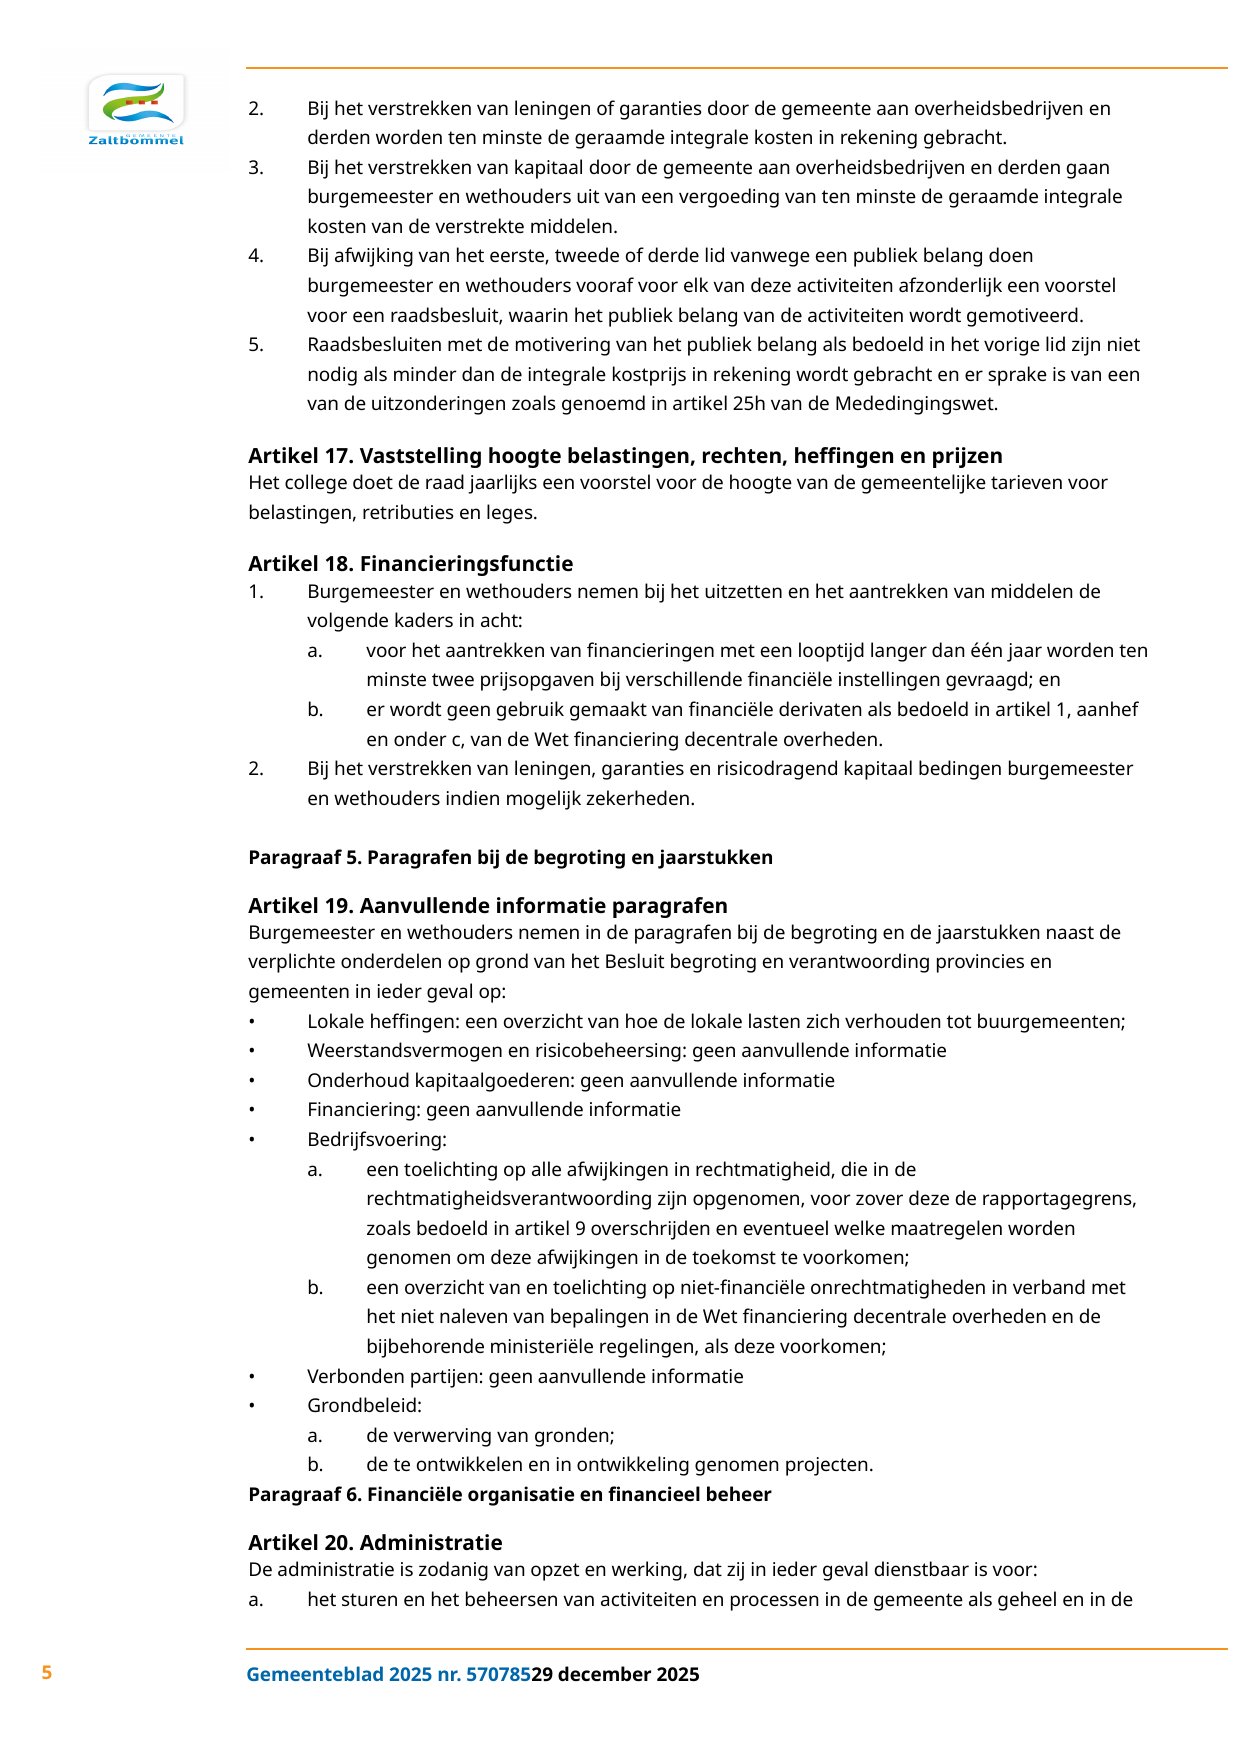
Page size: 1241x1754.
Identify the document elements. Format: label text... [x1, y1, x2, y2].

list een overzicht van en toelichting op niet-financiële onrechtmatigheden in verband met het niet naleven van bepalingen in de Wet financiering decentrale overheden en de bijbehorende ministeriële regelingen, als deze voorkomen; [307, 1274, 1152, 1359]
list Lokale heffingen: een overzicht van hoe de lokale lasten zich verhouden tot buurgemeenten; [248, 1008, 1152, 1034]
text Paragraaf 6. Financiële organisatie en financieel beheer [248, 1481, 1152, 1507]
list er wordt geen gebruik gemaakt van financiële derivaten als bedoeld in artikel 1, aanhef en onder c, van de Wet financiering decentrale overheden. [307, 696, 1152, 752]
list Verbonden partijen: geen aanvullende informatie [248, 1363, 1152, 1389]
list Burgemeester en wethouders nemen bij het uitzetten en het aantrekken van middelen de volgende kaders in acht: [248, 578, 1152, 633]
list Bedrijfsvoering: [248, 1126, 1152, 1152]
list het sturen en het beheersen van activiteiten en processen in de gemeente als geheel en in de [248, 1586, 1152, 1612]
list Onderhoud kapitaalgoederen: geen aanvullende informatie [248, 1067, 1152, 1093]
text Paragraaf 5. Paragrafen bij de begroting en jaarstukken [248, 844, 1152, 870]
list Raadsbesluiten met de motivering van het publiek belang als bedoeld in het vorige lid zijn niet nodig als minder dan de integrale kostprijs in rekening wordt gebracht en er sprake is van een van de uitzonderingen zoals genoemd in artikel 25h van de Mededingingswet. [248, 331, 1152, 416]
text Artikel 19. Aanvullende informatie paragrafen [248, 891, 1152, 919]
list Financiering: geen aanvullende informatie [248, 1097, 1152, 1122]
text Burgemeester en wethouders nemen in de paragrafen bij de begroting en de jaarstukken naast de verplichte onderdelen op grond van het Besluit begroting en verantwoording provincies en gemeenten in ieder geval op: [248, 919, 1152, 1004]
text Artikel 17. Vaststelling hoogte belastingen, rechten, heffingen en prijzen [248, 441, 1152, 469]
list Bij het verstrekken van leningen of garanties door de gemeente aan overheidsbedrijven en derden worden ten minste de geraamde integrale kosten in rekening gebracht. [248, 95, 1152, 150]
list de te ontwikkelen en in ontwikkeling genomen projecten. [307, 1452, 1152, 1477]
list Grondbeleid: [248, 1392, 1152, 1418]
text De administratie is zodanig van opzet en werking, dat zij in ieder geval dienstbaar is voor: [248, 1556, 1152, 1582]
list Bij het verstrekken van leningen, garanties en risicodragend kapitaal bedingen burgemeester en wethouders indien mogelijk zekerheden. [248, 755, 1152, 811]
list Bij het verstrekken van kapitaal door de gemeente aan overheidsbedrijven en derden gaan burgemeester en wethouders uit van een vergoeding van ten minste de geraamde integrale kosten van de verstrekte middelen. [248, 154, 1152, 239]
list voor het aantrekken van financieringen met een looptijd langer dan één jaar worden ten minste twee prijsopgaven bij verschillende financiële instellingen gevraagd; en [307, 637, 1152, 692]
text Het college doet de raad jaarlijks een voorstel voor de hoogte van de gemeentelijke tarieven voor belastingen, retributies en leges. [248, 469, 1152, 525]
list Weerstandsvermogen en risicobeheersing: geen aanvullende informatie [248, 1037, 1152, 1063]
list Bij afwijking van het eerste, tweede of derde lid vanwege een publiek belang doen burgemeester en wethouders vooraf voor elk van deze activiteiten afzonderlijk een voorstel voor een raadsbesluit, waarin het publiek belang van de activiteiten wordt gemotiveerd. [248, 243, 1152, 328]
text Artikel 20. Administratie [248, 1528, 1152, 1556]
list een toelichting op alle afwijkingen in rechtmatigheid, die in de rechtmatigheidsverantwoording zijn opgenomen, voor zover deze de rapportagegrens, zoals bedoeld in artikel 9 overschrijden en eventueel welke maatregelen worden genomen om deze afwijkingen in de toekomst te voorkomen; [307, 1156, 1152, 1270]
text Artikel 18. Financieringsfunctie [248, 549, 1152, 578]
list de verwerving van gronden; [307, 1422, 1152, 1448]
picture [41, 47, 231, 172]
